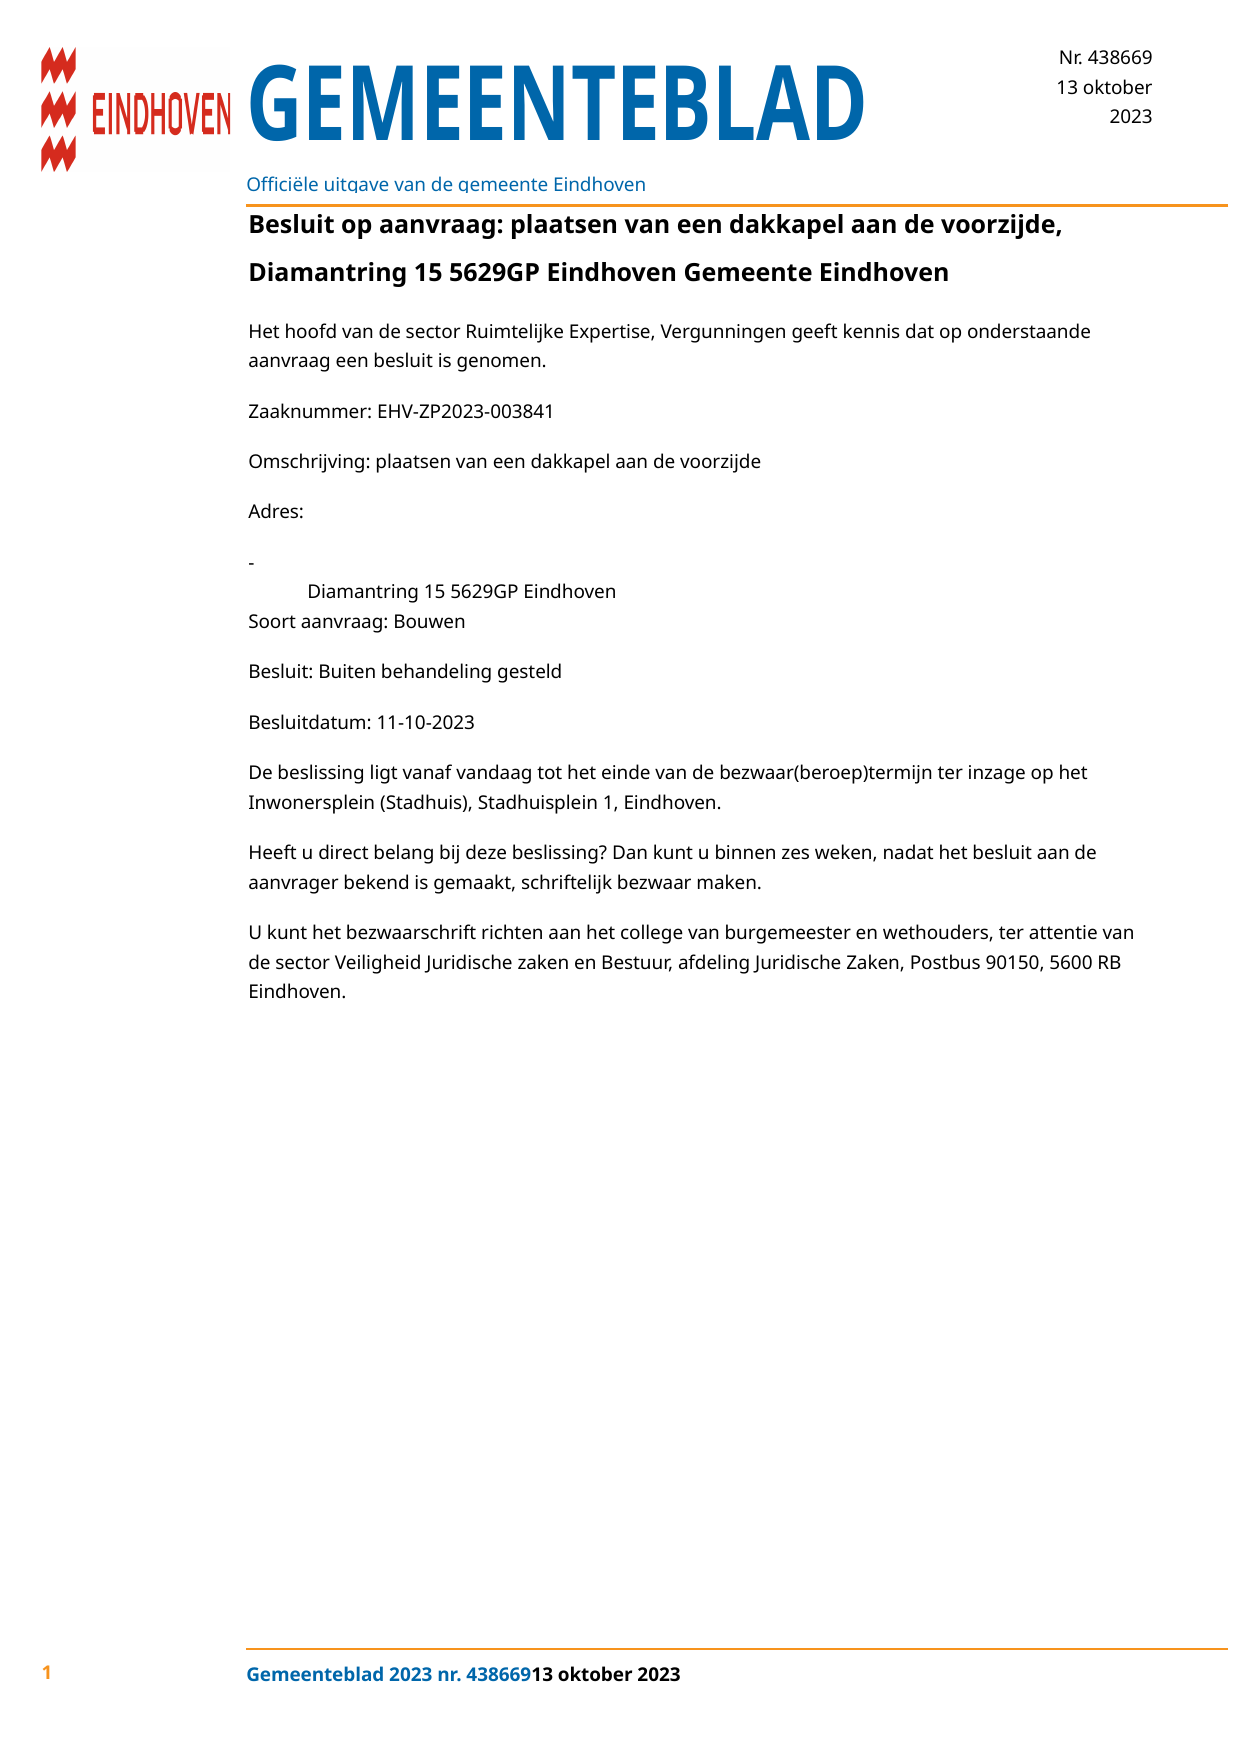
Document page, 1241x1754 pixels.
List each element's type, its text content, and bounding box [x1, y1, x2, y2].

text Heeft u direct belang bij deze beslissing? Dan kunt u binnen zes weken, nadat het besluit aan de aanvrager bekend is gemaakt, schriftelijk bezwaar maken. [248, 839, 1152, 895]
text Besluit: Buiten behandeling gesteld [248, 659, 1152, 684]
text Adres: [248, 499, 1152, 524]
text Besluitdatum: 11-10-2023 [248, 709, 1152, 735]
text De beslissing ligt vanaf vandaag tot het einde van de bezwaar(beroep)termijn ter inzage op het Inwonersplein (Stadhuis), Stadhuisplein 1, Eindhoven. [248, 759, 1152, 815]
text Zaaknummer: EHV-ZP2023-003841 [248, 398, 1152, 424]
picture [41, 47, 231, 172]
list Diamantring 15 5629GP Eindhoven [248, 579, 1152, 604]
text Soort aanvraag: Bouwen [248, 608, 1152, 634]
text Besluit op aanvraag: plaatsen van een dakkapel aan de voorzijde, Diamantring 15 5629GP Eindhoven Gemeente Eindhoven [248, 207, 1152, 288]
text Het hoofd van de sector Ruimtelijke Expertise, Vergunningen geeft kennis dat op onderstaande aanvraag een besluit is genomen. [248, 318, 1152, 373]
text U kunt het bezwaarschrift richten aan het college van burgemeester en wethouders, ter attentie van de sector Veiligheid Juridische zaken en Bestuur, afdeling Juridische Zaken, Postbus 90150, 5600 RB Eindhoven. [248, 919, 1152, 1004]
text Omschrijving: plaatsen van een dakkapel aan de voorzijde [248, 448, 1152, 474]
